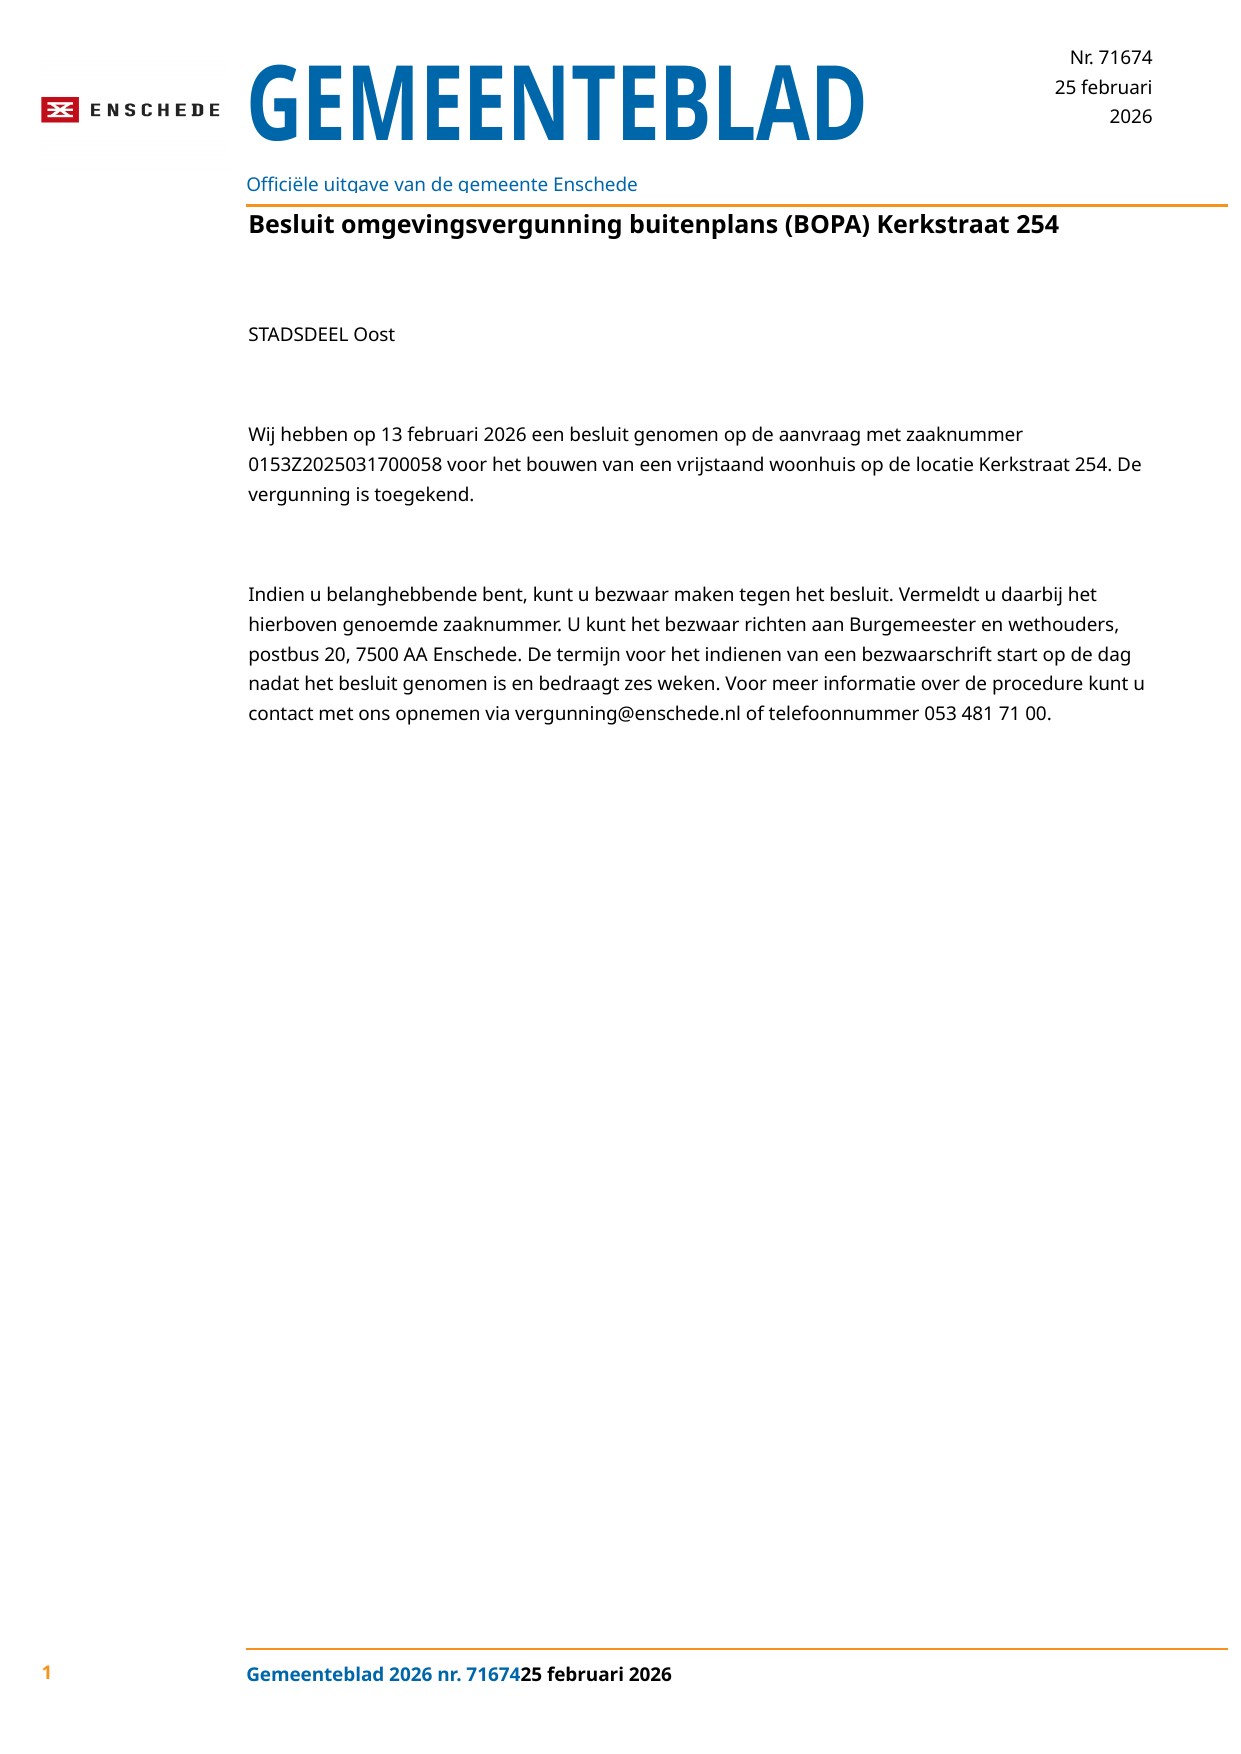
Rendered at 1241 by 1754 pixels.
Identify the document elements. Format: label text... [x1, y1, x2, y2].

text Wij hebben op 13 februari 2026 een besluit genomen op de aanvraag met zaaknummer 0153Z2025031700058 voor het bouwen van een vrijstaand woonhuis op de locatie Kerkstraat 254. De vergunning is toegekend. [248, 422, 1152, 506]
text Besluit omgevingsvergunning buitenplans (BOPA) Kerkstraat 254 [248, 207, 1152, 241]
picture [41, 47, 231, 172]
text Indien u belanghebbende bent, kunt u bezwaar maken tegen het besluit. Vermeldt u daarbij het hierboven genoemde zaaknummer. U kunt het bezwaar richten aan Burgemeester en wethouders, postbus 20, 7500 AA Enschede. De termijn voor het indienen van een bezwaarschrift start op de dag nadat het besluit genomen is en bedraagt zes weken. Voor meer informatie over de procedure kunt u contact met ons opnemen via vergunning@enschede.nl of telefoonnummer 053 481 71 00. [248, 582, 1152, 726]
text STADSDEEL Oost [248, 321, 1152, 346]
